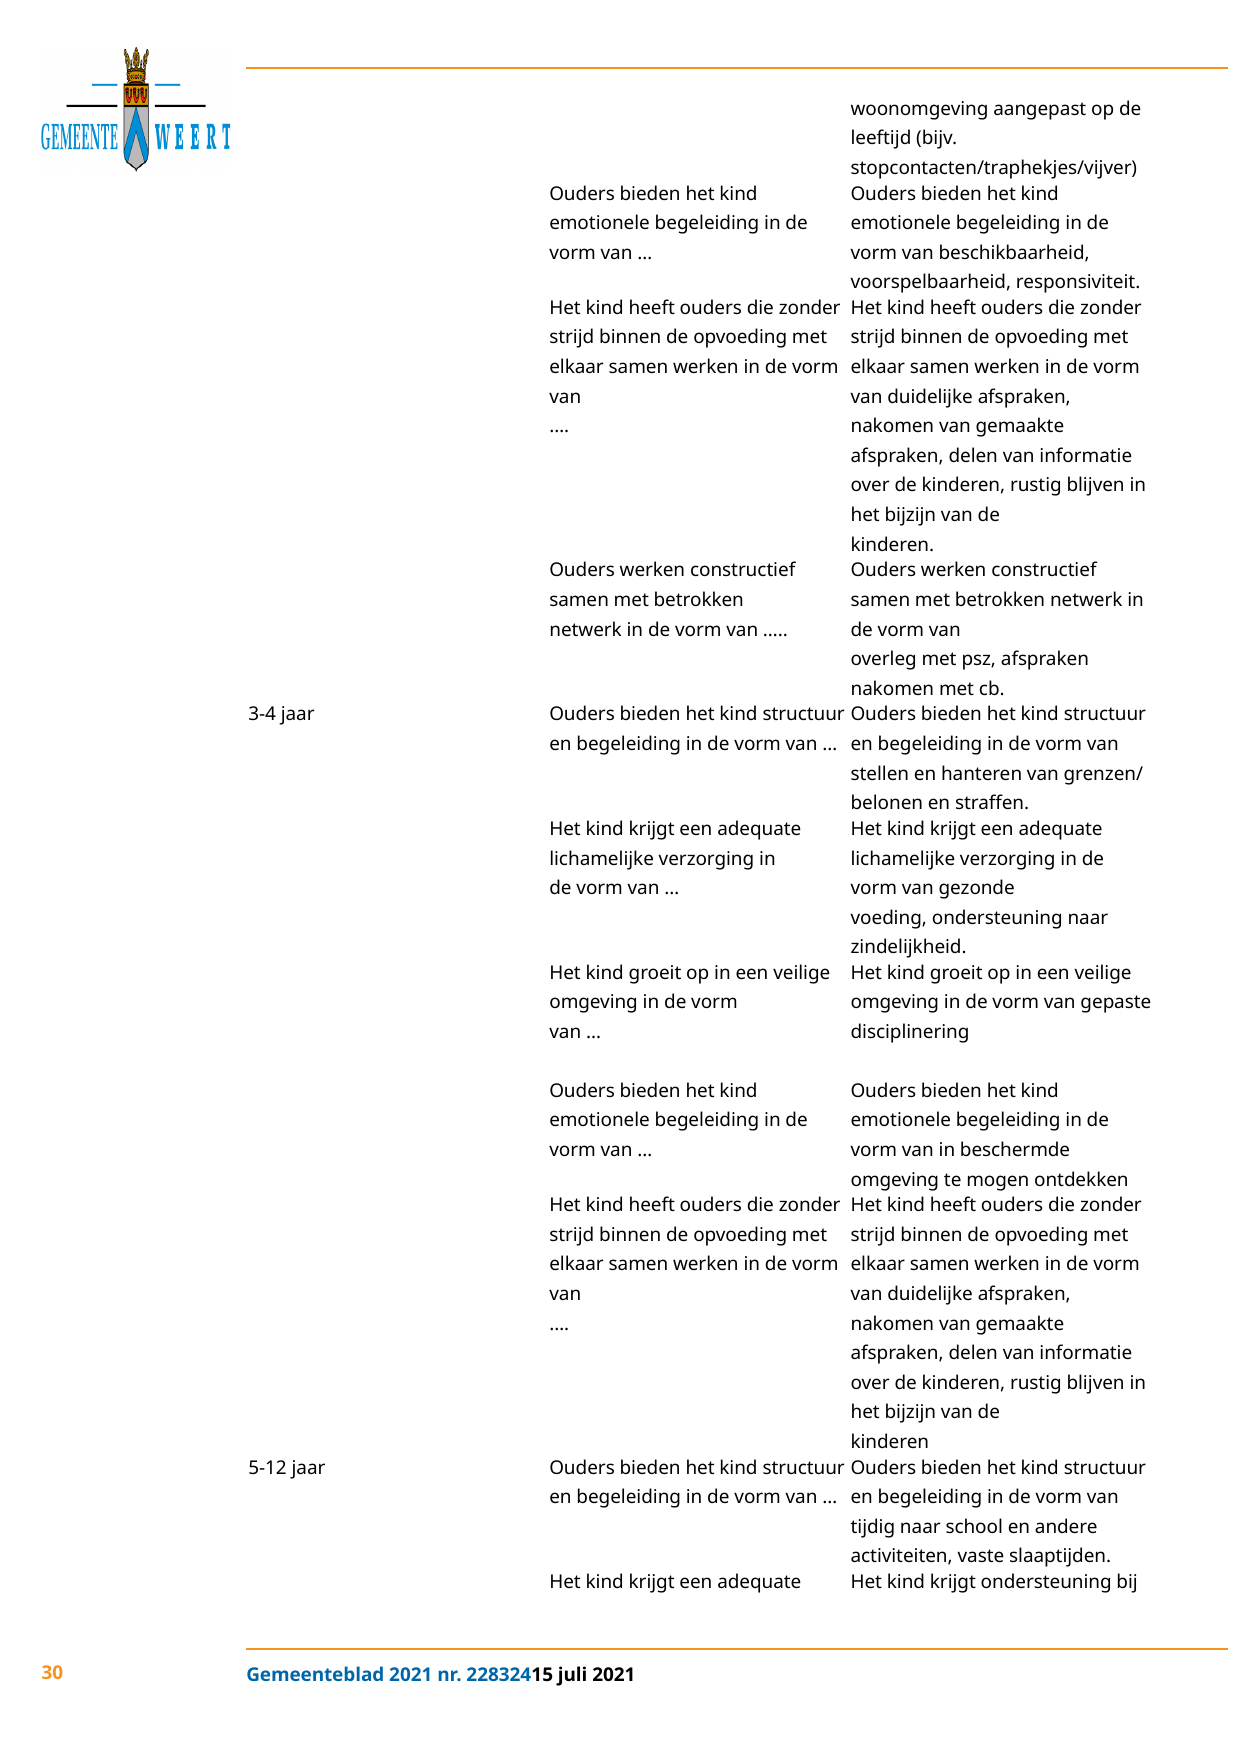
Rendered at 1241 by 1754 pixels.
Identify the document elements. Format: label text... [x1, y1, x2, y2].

table_cell Ouders bieden het kind structuur en begeleiding in de vorm van … [549, 701, 850, 815]
table_cell Het kind krijgt een adequate [549, 1568, 850, 1594]
table_cell Ouders bieden het kind structuur en begeleiding in de vorm van stellen en hanteren van grenzen/ belonen en straffen. [850, 701, 1152, 815]
table_cell Het kind heeft ouders die zonder strijd binnen de opvoeding met elkaar samen werken in de vorm van duidelijke afspraken, nakomen van gemaakte afspraken, delen van informatie over de kinderen, rustig blijven in het bijzijn van de kinderen [850, 1191, 1152, 1454]
table_cell Het kind heeft ouders die zonder strijd binnen de opvoeding met elkaar samen werken in de vorm van …. [549, 294, 850, 557]
table_cell Ouders bieden het kind structuur en begeleiding in de vorm van … [549, 1454, 850, 1568]
table_cell [248, 815, 549, 959]
table_cell 5-12 jaar [248, 1454, 549, 1568]
table_cell Ouders bieden het kind emotionele begeleiding in de vorm van beschikbaarheid, voorspelbaarheid, responsiviteit. [850, 180, 1152, 294]
table_cell Ouders bieden het kind structuur en begeleiding in de vorm van tijdig naar school en andere activiteiten, vaste slaaptijden. [850, 1454, 1152, 1568]
table_cell Het kind groeit op in een veilige omgeving in de vorm van … [549, 959, 850, 1044]
table_cell Ouders werken constructief samen met betrokken netwerk in de vorm van overleg met psz, afspraken nakomen met cb. [850, 557, 1152, 701]
table_header Ouders bieden het kind emotionele begeleiding in de vorm van … [549, 1077, 850, 1191]
table_cell Ouders werken constructief samen met betrokken netwerk in de vorm van ….. [549, 557, 850, 701]
table_cell Het kind krijgt een adequate lichamelijke verzorging in de vorm van gezonde voeding, ondersteuning naar zindelijkheid. [850, 815, 1152, 959]
table_cell Het kind heeft ouders die zonder strijd binnen de opvoeding met elkaar samen werken in de vorm van duidelijke afspraken, nakomen van gemaakte afspraken, delen van informatie over de kinderen, rustig blijven in het bijzijn van de kinderen. [850, 294, 1152, 557]
table_cell [248, 959, 549, 1044]
table_cell [248, 294, 549, 557]
table_cell [248, 1191, 549, 1454]
table_cell [248, 180, 549, 294]
table_header Ouders bieden het kind emotionele begeleiding in de vorm van in beschermde omgeving te mogen ontdekken [850, 1077, 1152, 1191]
table_header [248, 1077, 549, 1191]
table_cell Het kind groeit op in een veilige omgeving in de vorm van gepaste disciplinering [850, 959, 1152, 1044]
table_cell Het kind krijgt een adequate lichamelijke verzorging in de vorm van … [549, 815, 850, 959]
table_cell Het kind krijgt ondersteuning bij [850, 1568, 1152, 1594]
table_cell [248, 1568, 549, 1594]
table_cell [248, 557, 549, 701]
table_cell [549, 95, 850, 180]
table_cell Ouders bieden het kind emotionele begeleiding in de vorm van … [549, 180, 850, 294]
table_cell Het kind heeft ouders die zonder strijd binnen de opvoeding met elkaar samen werken in de vorm van …. [549, 1191, 850, 1454]
table_cell 3-4 jaar [248, 701, 549, 815]
table_cell woonomgeving aangepast op de leeftijd (bijv. stopcontacten/traphekjes/vijver) [850, 95, 1152, 180]
table_cell [248, 95, 549, 180]
picture [41, 47, 231, 172]
